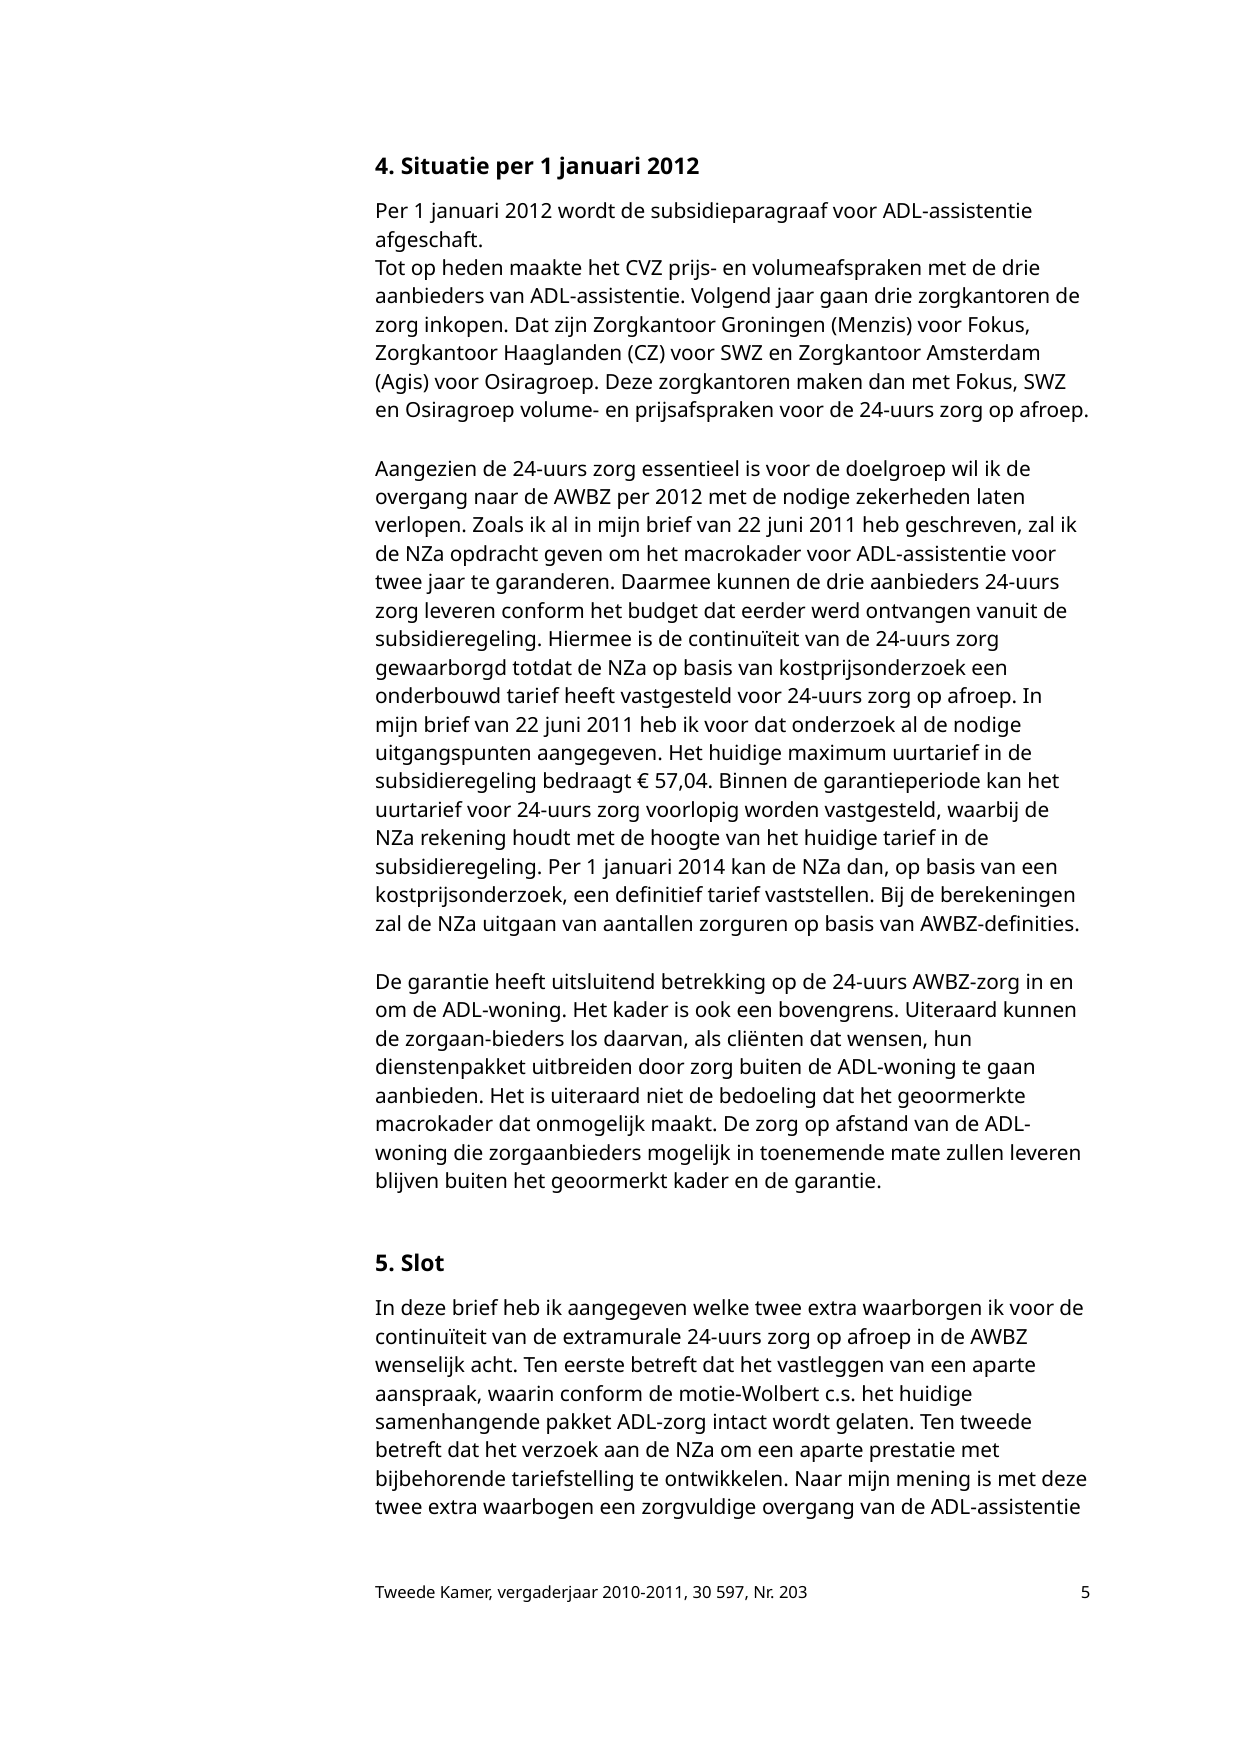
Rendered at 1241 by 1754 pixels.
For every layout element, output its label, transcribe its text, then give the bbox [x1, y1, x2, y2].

subtitle 5. Slot [375, 1247, 1090, 1278]
text Aangezien de 24-uurs zorg essentieel is voor de doelgroep wil ik de overgang naar de AWBZ per 2012 met de nodige zekerheden laten verlopen. Zoals ik al in mijn brief van 22 juni 2011 heb geschreven, zal ik de NZa opdracht geven om het macrokader voor ADL-assistentie voor twee jaar te garanderen. Daarmee kunnen de drie aanbieders 24-uurs zorg leveren conform het budget dat eerder werd ontvangen vanuit de subsidieregeling. Hiermee is de continuïteit van de 24-uurs zorg gewaarborgd totdat de NZa op basis van kostprijsonderzoek een onderbouwd tarief heeft vastgesteld voor 24-uurs zorg op afroep. In mijn brief van 22 juni 2011 heb ik voor dat onderzoek al de nodige uitgangspunten aangegeven. Het huidige maximum uurtarief in de subsidieregeling bedraagt € 57,04. Binnen de garantieperiode kan het uurtarief voor 24-uurs zorg voorlopig worden vastgesteld, waarbij de NZa rekening houdt met de hoogte van het huidige tarief in de subsidieregeling. Per 1 januari 2014 kan de NZa dan, op basis van een kostprijsonderzoek, een definitief tarief vaststellen. Bij de berekeningen zal de NZa uitgaan van aantallen zorguren op basis van AWBZ-definities. [375, 454, 1090, 937]
text De garantie heeft uitsluitend betrekking op de 24-uurs AWBZ-zorg in en om de ADL-woning. Het kader is ook een bovengrens. Uiteraard kunnen de zorgaan-bieders los daarvan, als cliënten dat wensen, hun dienstenpakket uitbreiden door zorg buiten de ADL-woning te gaan aanbieden. Het is uiteraard niet de bedoeling dat het geoormerkte macrokader dat onmogelijk maakt. De zorg op afstand van de ADL-woning die zorgaanbieders mogelijk in toenemende mate zullen leveren blijven buiten het geoormerkt kader en de garantie. [375, 967, 1090, 1195]
subtitle 4. Situatie per 1 januari 2012 [375, 150, 1090, 181]
text In deze brief heb ik aangegeven welke twee extra waarborgen ik voor de continuïteit van de extramurale 24-uurs zorg op afroep in de AWBZ wenselijk acht. Ten eerste betreft dat het vastleggen van een aparte aanspraak, waarin conform de motie-Wolbert c.s. het huidige samenhangende pakket ADL-zorg intact wordt gelaten. Ten tweede betreft dat het verzoek aan de NZa om een aparte prestatie met bijbehorende tariefstelling te ontwikkelen. Naar mijn mening is met deze twee extra waarbogen een zorgvuldige overgang van de ADL-assistentie [375, 1293, 1090, 1521]
text Tot op heden maakte het CVZ prijs- en volumeafspraken met de drie aanbieders van ADL-assistentie. Volgend jaar gaan drie zorgkantoren de zorg inkopen. Dat zijn Zorgkantoor Groningen (Menzis) voor Fokus, Zorgkantoor Haaglanden (CZ) voor SWZ en Zorgkantoor Amsterdam (Agis) voor Osiragroep. Deze zorgkantoren maken dan met Fokus, SWZ en Osiragroep volume- en prijsafspraken voor de 24-uurs zorg op afroep. [375, 253, 1090, 424]
text Per 1 januari 2012 wordt de subsidieparagraaf voor ADL-assistentie afgeschaft. [375, 196, 1090, 253]
